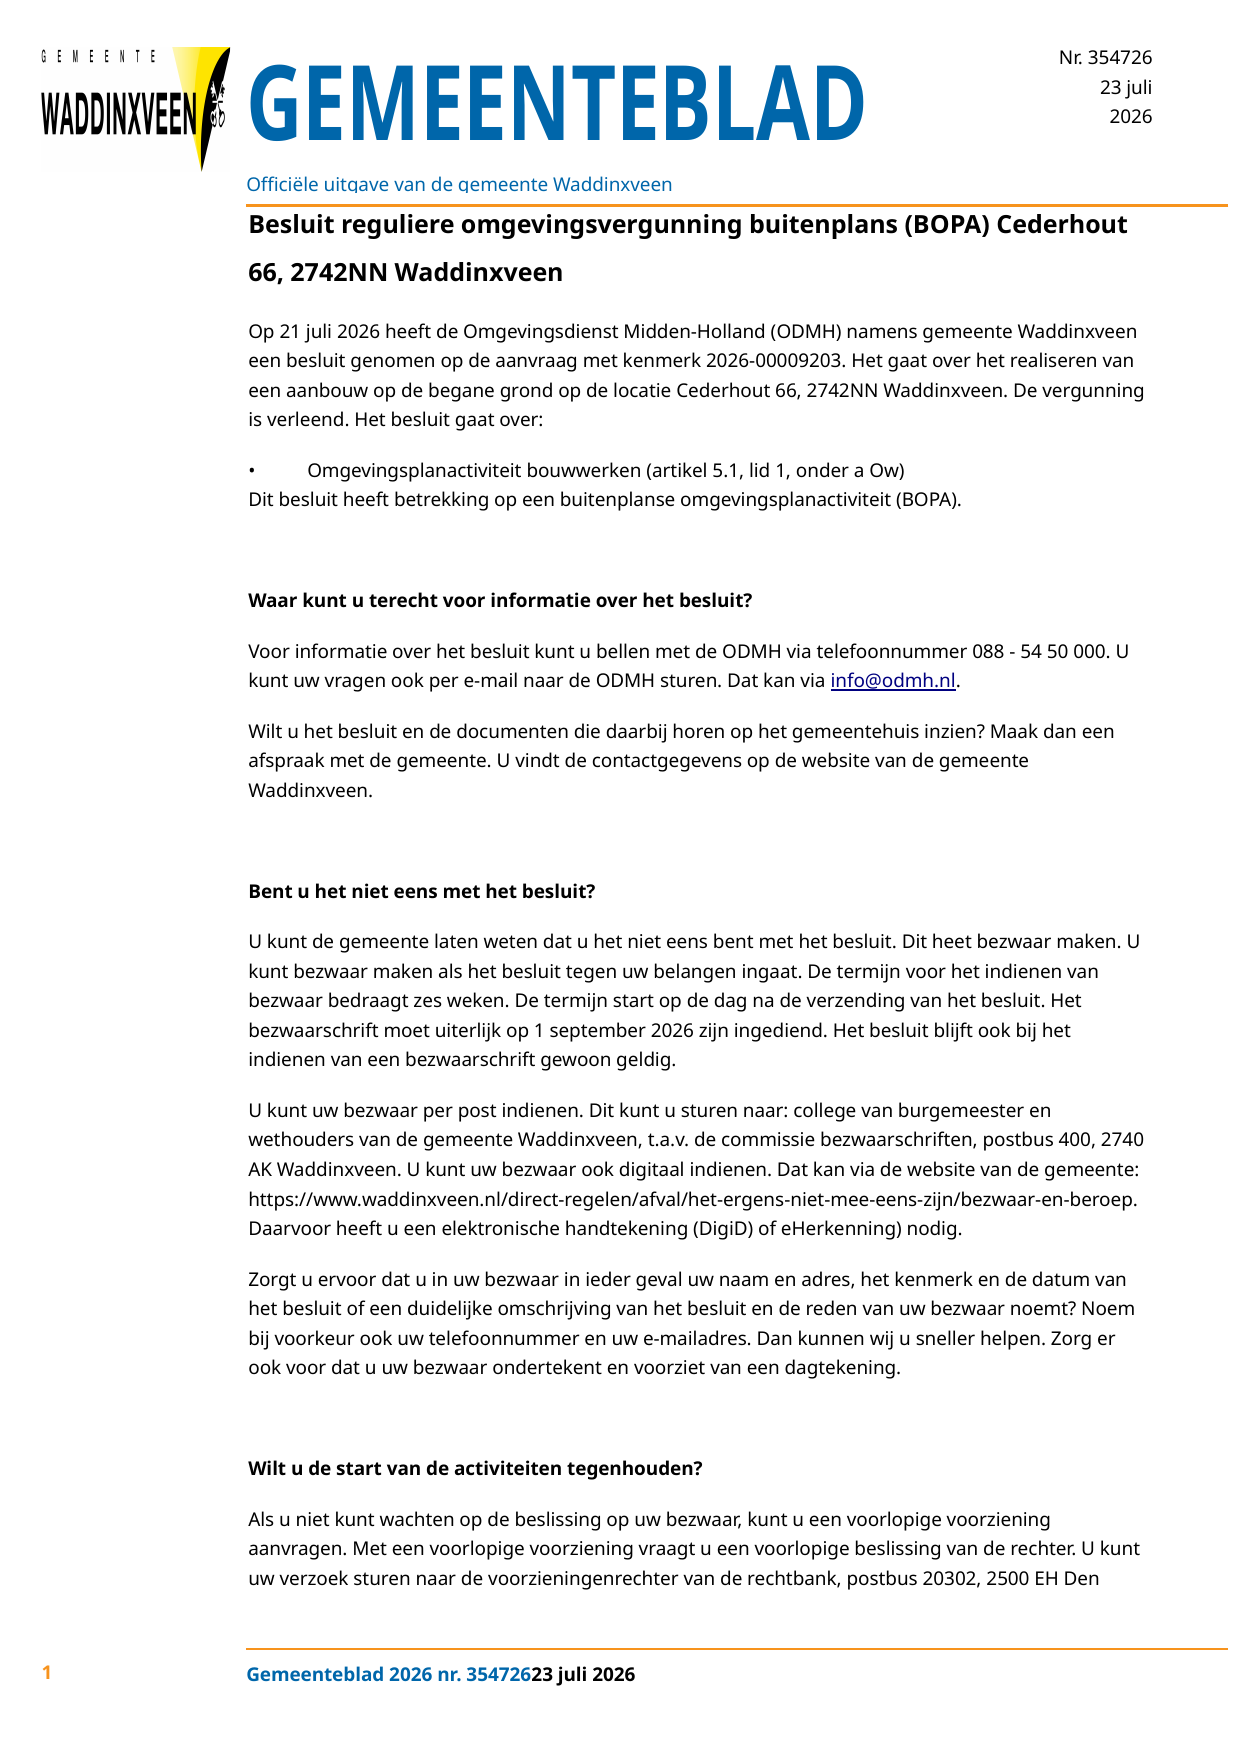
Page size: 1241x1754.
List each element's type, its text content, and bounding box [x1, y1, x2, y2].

text U kunt uw bezwaar per post indienen. Dit kunt u sturen naar: college van burgemeester en wethouders van de gemeente Waddinxveen, t.a.v. de commissie bezwaarschriften, postbus 400, 2740 AK Waddinxveen. U kunt uw bezwaar ook digitaal indienen. Dat kan via de website van de gemeente: https://www.waddinxveen.nl/direct-regelen/afval/het-ergens-niet-mee-eens-zijn/bezwaar-en-beroep. Daarvoor heeft u een elektronische handtekening (DigiD) of eHerkenning) nodig. [248, 1097, 1152, 1241]
text Bent u het niet eens met het besluit? [248, 878, 1152, 904]
list Omgevingsplanactiviteit bouwwerken (artikel 5.1, lid 1, onder a Ow) [248, 457, 1152, 483]
picture [41, 47, 231, 172]
text Besluit reguliere omgevingsvergunning buitenplans (BOPA) Cederhout 66, 2742NN Waddinxveen [248, 207, 1152, 288]
text Op 21 juli 2026 heeft de Omgevingsdienst Midden-Holland (ODMH) namens gemeente Waddinxveen een besluit genomen op de aanvraag met kenmerk 2026-00009203. Het gaat over het realiseren van een aanbouw op de begane grond op de locatie Cederhout 66, 2742NN Waddinxveen. De vergunning is verleend. Het besluit gaat over: [248, 318, 1152, 432]
text Zorgt u ervoor dat u in uw bezwaar in ieder geval uw naam en adres, het kenmerk en de datum van het besluit of een duidelijke omschrijving van het besluit en de reden van uw bezwaar noemt? Noem bij voorkeur ook uw telefoonnummer en uw e-mailadres. Dan kunnen wij u sneller helpen. Zorg er ook voor dat u uw bezwaar ondertekent en voorziet van een dagtekening. [248, 1266, 1152, 1380]
text Als u niet kunt wachten op de beslissing op uw bezwaar, kunt u een voorlopige voorziening aanvragen. Met een voorlopige voorziening vraagt u een voorlopige beslissing van de rechter. U kunt uw verzoek sturen naar de voorzieningenrechter van de rechtbank, postbus 20302, 2500 EH Den [248, 1506, 1152, 1591]
text Wilt u de start van de activiteiten tegenhouden? [248, 1455, 1152, 1481]
text Wilt u het besluit en de documenten die daarbij horen op het gemeentehuis inzien? Maak dan een afspraak met de gemeente. U vindt de contactgegevens op de website van de gemeente Waddinxveen. [248, 718, 1152, 803]
text U kunt de gemeente laten weten dat u het niet eens bent met het besluit. Dit heet bezwaar maken. U kunt bezwaar maken als het besluit tegen uw belangen ingaat. De termijn voor het indienen van bezwaar bedraagt zes weken. De termijn start op de dag na de verzending van het besluit. Het bezwaarschrift moet uiterlijk op 1 september 2026 zijn ingediend. Het besluit blijft ook bij het indienen van een bezwaarschrift gewoon geldig. [248, 928, 1152, 1072]
text Dit besluit heeft betrekking op een buitenplanse omgevingsplanactiviteit (BOPA). [248, 487, 1152, 512]
text Waar kunt u terecht voor informatie over het besluit? [248, 587, 1152, 613]
text Voor informatie over het besluit kunt u bellen met de ODMH via telefoonnummer 088 - 54 50 000. U kunt uw vragen ook per e-mail naar de ODMH sturen. Dat kan via info@odmh.nl. [248, 638, 1152, 693]
